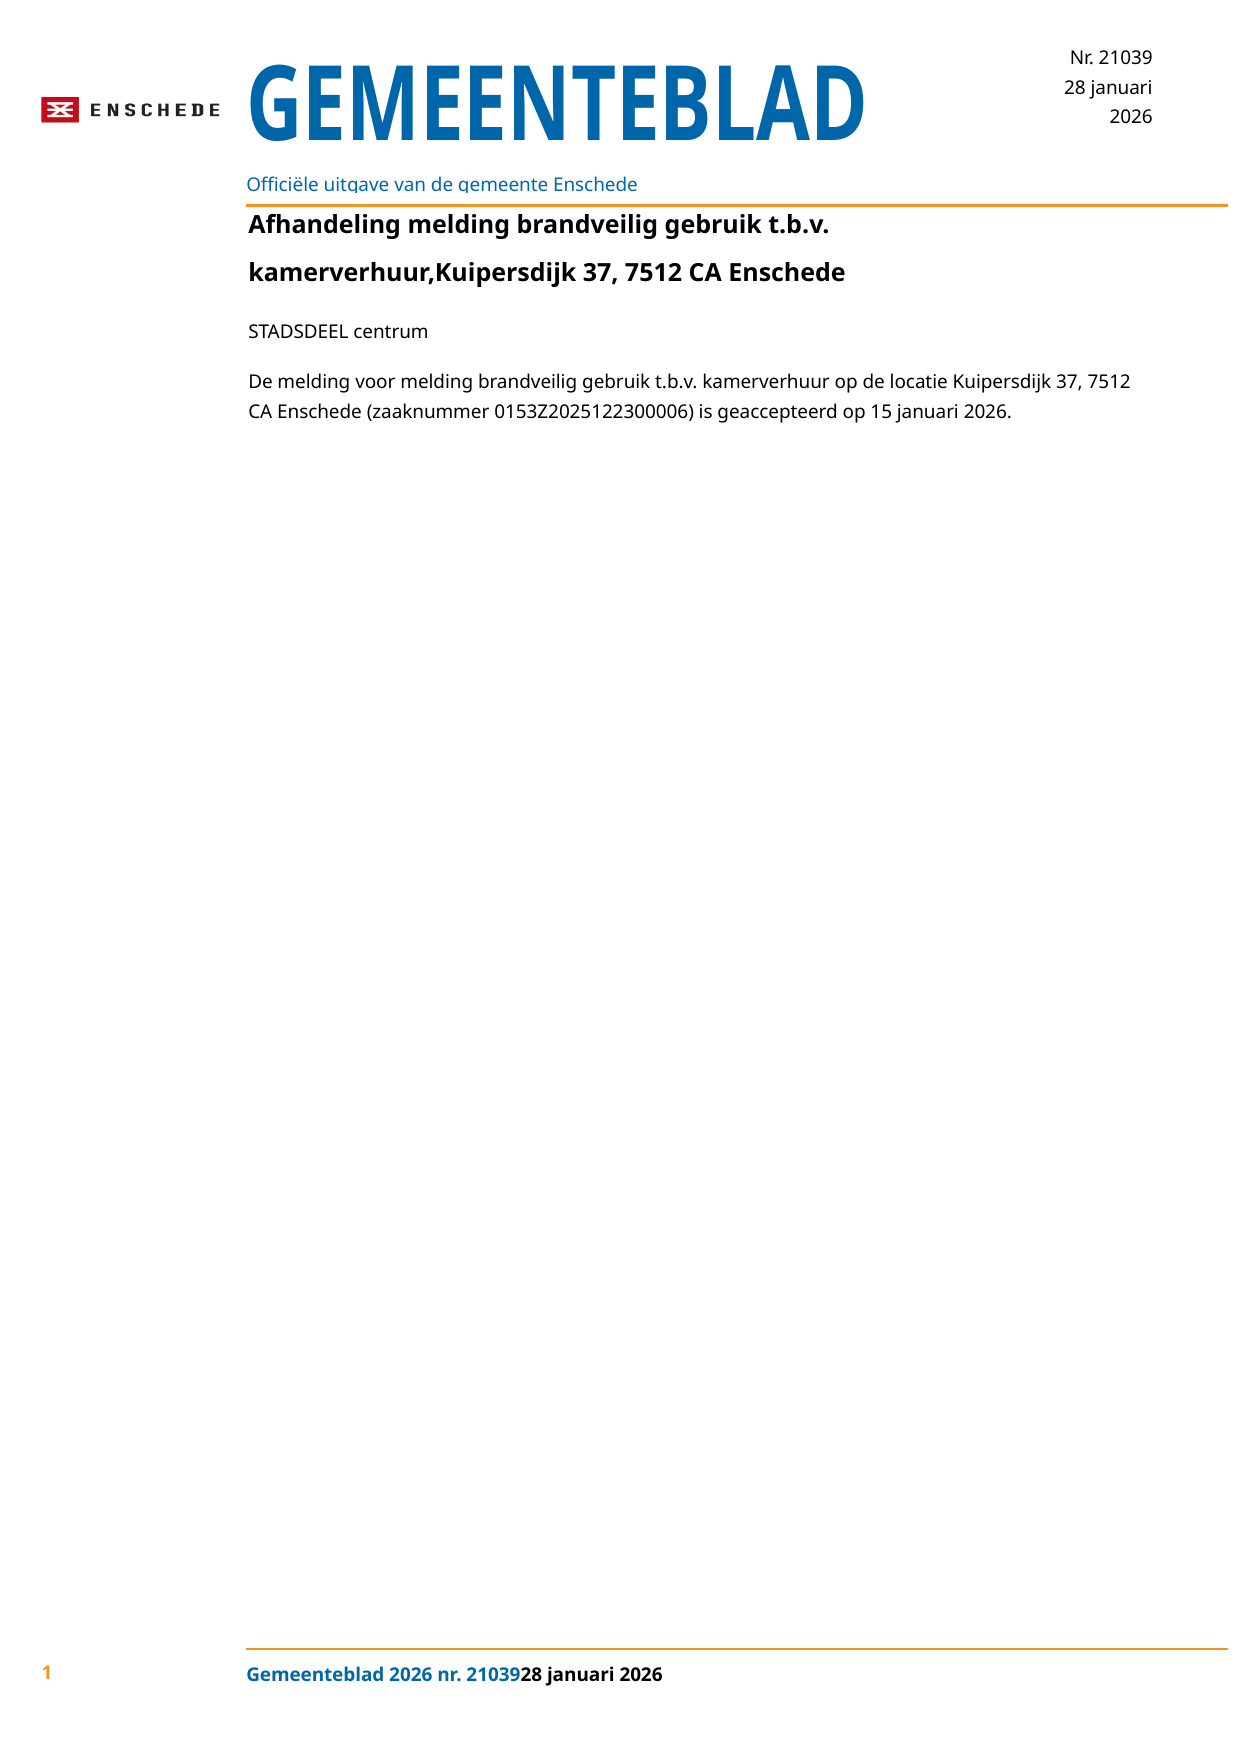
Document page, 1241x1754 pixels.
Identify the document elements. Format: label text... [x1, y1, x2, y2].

picture [41, 47, 231, 172]
text Afhandeling melding brandveilig gebruik t.b.v. kamerverhuur,Kuipersdijk 37, 7512 CA Enschede [248, 207, 1152, 288]
text STADSDEEL centrum [248, 318, 1152, 344]
text De melding voor melding brandveilig gebruik t.b.v. kamerverhuur op de locatie Kuipersdijk 37, 7512 CA Enschede (zaaknummer 0153Z2025122300006) is geaccepteerd op 15 januari 2026. [248, 368, 1152, 424]
